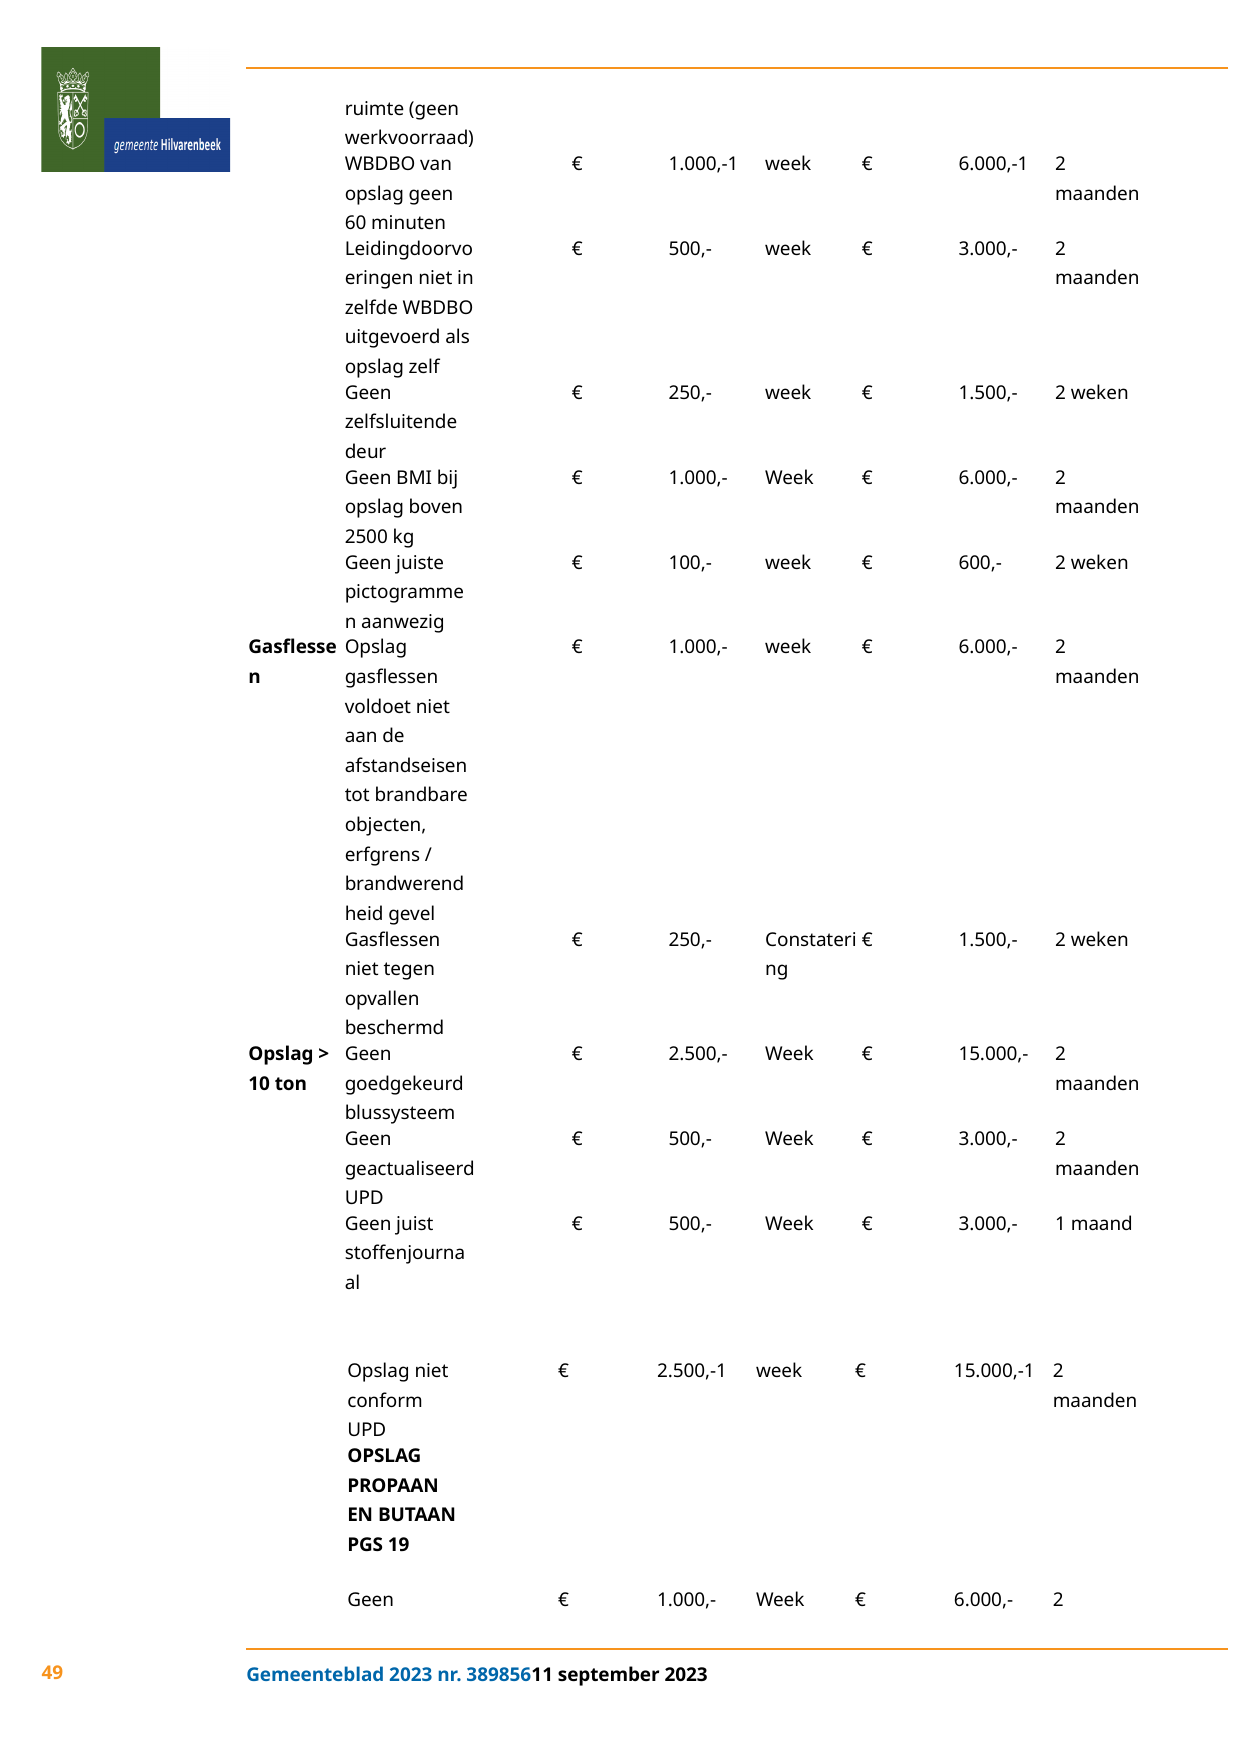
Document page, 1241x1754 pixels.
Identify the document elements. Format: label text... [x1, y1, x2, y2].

table_cell € [572, 150, 668, 235]
table_cell [475, 379, 572, 464]
table_cell € [572, 634, 668, 926]
table_cell € [862, 1125, 958, 1210]
table_cell [248, 1210, 344, 1295]
table_cell € [572, 1040, 668, 1125]
table_cell 6.000,- [954, 1586, 1053, 1612]
table_cell € [855, 1586, 954, 1612]
table_cell € [572, 379, 668, 464]
table_cell 2 weken [1055, 379, 1152, 464]
table_cell week [765, 150, 862, 235]
table_cell € [862, 549, 958, 634]
table_cell Opslag > 10 ton [248, 1040, 344, 1125]
table_cell [475, 95, 572, 150]
table_cell 6.000,-1 [958, 150, 1055, 235]
table_cell Geen zelfsluitende deur [345, 379, 475, 464]
table_cell € [572, 926, 668, 1040]
table_cell 1.500,- [958, 926, 1055, 1040]
table_cell 100,- [668, 549, 765, 634]
table_cell 2 maanden [1055, 464, 1152, 549]
table_cell Week [765, 1125, 862, 1210]
table_cell [475, 150, 572, 235]
table_header 2 maanden [1053, 1358, 1152, 1442]
table_cell 1.000,-1 [668, 150, 765, 235]
table_cell 2 maanden [1055, 1125, 1152, 1210]
table_cell 6.000,- [958, 464, 1055, 549]
table_cell [248, 926, 344, 1040]
table_cell 600,- [958, 549, 1055, 634]
table_cell € [862, 1210, 958, 1295]
table_cell Geen [347, 1586, 459, 1612]
table_cell [248, 95, 344, 150]
table_header [459, 1358, 558, 1442]
table_cell 15.000,- [958, 1040, 1055, 1125]
table_cell week [765, 549, 862, 634]
table_cell [855, 1442, 954, 1586]
table_header week [756, 1358, 855, 1442]
table_cell [475, 634, 572, 926]
table_cell 1.500,- [958, 379, 1055, 464]
table_cell [765, 95, 862, 150]
table_header € [855, 1358, 954, 1442]
table_cell 500,- [668, 1210, 765, 1295]
table_cell [248, 235, 344, 379]
table_cell [248, 150, 344, 235]
table_cell [248, 1125, 344, 1210]
table_cell Week [765, 464, 862, 549]
table_cell week [765, 379, 862, 464]
table_cell Leidingdoorvoeringen niet in zelfde WBDBO uitgevoerd als opslag zelf [345, 235, 475, 379]
table_cell 2 weken [1055, 549, 1152, 634]
table_cell [572, 95, 668, 150]
table_cell WBDBO van opslag geen 60 minuten [345, 150, 475, 235]
table_cell € [558, 1586, 657, 1612]
table_header 2.500,-1 [657, 1358, 756, 1442]
table_cell 250,- [668, 379, 765, 464]
table_cell week [765, 634, 862, 926]
table_cell [668, 95, 765, 150]
table_cell Geen juiste pictogrammen aanwezig [345, 549, 475, 634]
table_cell [1053, 1442, 1152, 1586]
table_cell Week [765, 1040, 862, 1125]
table_cell [248, 1442, 347, 1586]
table_cell € [572, 1125, 668, 1210]
table_cell € [862, 379, 958, 464]
table_cell [459, 1442, 558, 1586]
table_cell € [572, 549, 668, 634]
table_cell € [862, 464, 958, 549]
table_cell 2 [1053, 1586, 1152, 1612]
table_cell € [862, 1040, 958, 1125]
table_cell 3.000,- [958, 1125, 1055, 1210]
table_cell 1.000,- [668, 634, 765, 926]
table_cell [958, 95, 1055, 150]
table_header € [558, 1358, 657, 1442]
table_cell 2.500,- [668, 1040, 765, 1125]
table_header Opslag niet conform UPD [347, 1358, 459, 1442]
table_header [248, 1358, 347, 1442]
table_cell [475, 926, 572, 1040]
table_cell 500,- [668, 235, 765, 379]
table_cell € [572, 235, 668, 379]
table_cell 2 maanden [1055, 1040, 1152, 1125]
table_cell € [862, 150, 958, 235]
table_cell [475, 1210, 572, 1295]
table_cell Geen BMI bij opslag boven 2500 kg [345, 464, 475, 549]
table_cell 6.000,- [958, 634, 1055, 926]
table_cell [475, 1125, 572, 1210]
table_cell 1.000,- [657, 1586, 756, 1612]
table_cell € [862, 926, 958, 1040]
table_cell [756, 1442, 855, 1586]
table_cell 2 maanden [1055, 150, 1152, 235]
table_cell Gasflessen [248, 634, 344, 926]
picture [41, 47, 231, 172]
table_cell Geen geactualiseerd UPD [345, 1125, 475, 1210]
table_cell [248, 379, 344, 464]
table_cell [558, 1442, 657, 1586]
table_cell Week [765, 1210, 862, 1295]
table_cell 500,- [668, 1125, 765, 1210]
table_cell [248, 464, 344, 549]
table_cell [1055, 95, 1152, 150]
table_cell 2 weken [1055, 926, 1152, 1040]
table_cell [475, 464, 572, 549]
table_cell [475, 549, 572, 634]
table_cell Gasflessen niet tegen opvallen beschermd [345, 926, 475, 1040]
table_cell € [862, 634, 958, 926]
table_cell 1 maand [1055, 1210, 1152, 1295]
table_cell [862, 95, 958, 150]
table_cell week [765, 235, 862, 379]
table_cell 3.000,- [958, 1210, 1055, 1295]
table_cell 3.000,- [958, 235, 1055, 379]
table_cell OPSLAG PROPAAN EN BUTAAN PGS 19 [347, 1442, 459, 1586]
table_cell € [572, 1210, 668, 1295]
table_cell [475, 235, 572, 379]
table_cell 250,- [668, 926, 765, 1040]
table_cell [954, 1442, 1053, 1586]
table_cell Constatering [765, 926, 862, 1040]
table_cell € [572, 464, 668, 549]
table_cell [248, 549, 344, 634]
table_cell Week [756, 1586, 855, 1612]
table_cell [248, 1586, 347, 1612]
table_cell [657, 1442, 756, 1586]
table_cell Opslag gasflessen voldoet niet aan de afstandseisen tot brandbare objecten, erfgrens / brandwerendheid gevel [345, 634, 475, 926]
table_cell [459, 1586, 558, 1612]
table_cell 2 maanden [1055, 235, 1152, 379]
table_cell 2 maanden [1055, 634, 1152, 926]
table_cell Geen goedgekeurd blussysteem [345, 1040, 475, 1125]
table_cell [475, 1040, 572, 1125]
table_header 15.000,-1 [954, 1358, 1053, 1442]
table_cell ruimte (geen werkvoorraad) [345, 95, 475, 150]
table_cell Geen juist stoffenjournaal [345, 1210, 475, 1295]
table_cell € [862, 235, 958, 379]
table_cell 1.000,- [668, 464, 765, 549]
